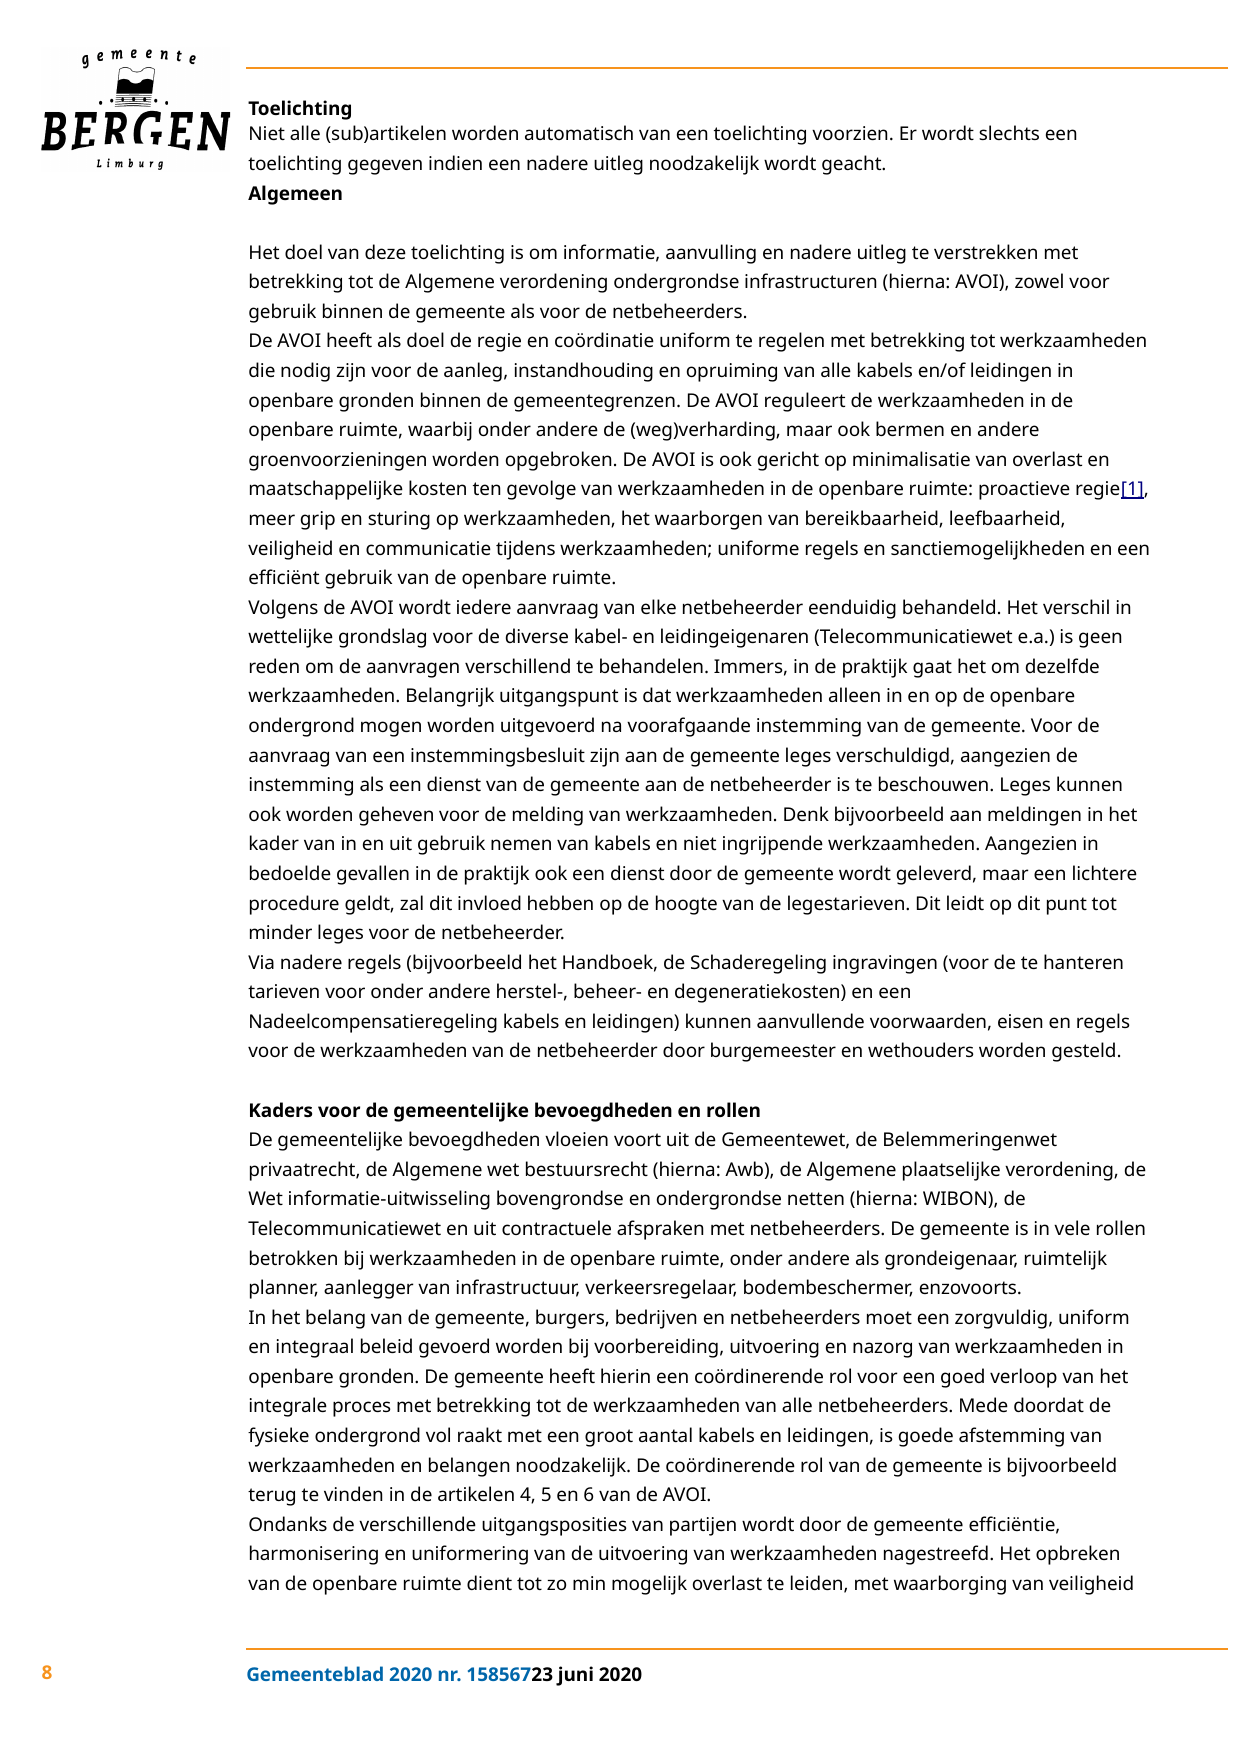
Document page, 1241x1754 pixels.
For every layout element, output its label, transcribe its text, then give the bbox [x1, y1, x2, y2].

text Niet alle (sub)artikelen worden automatisch van een toelichting voorzien. Er wordt slechts een toelichting gegeven indien een nadere uitleg noodzakelijk wordt geacht. [248, 121, 1152, 176]
text De gemeentelijke bevoegdheden vloeien voort uit de Gemeentewet, de Belemmeringenwet privaatrecht, de Algemene wet bestuursrecht (hierna: Awb), de Algemene plaatselijke verordening, de Wet informatie-uitwisseling bovengrondse en ondergrondse netten (hierna: WIBON), de Telecommunicatiewet en uit contractuele afspraken met netbeheerders. De gemeente is in vele rollen betrokken bij werkzaamheden in de openbare ruimte, onder andere als grondeigenaar, ruimtelijk planner, aanlegger van infrastructuur, verkeersregelaar, bodembeschermer, enzovoorts. [248, 1126, 1152, 1300]
picture [41, 47, 231, 172]
text Het doel van deze toelichting is om informatie, aanvulling en nadere uitleg te verstrekken met betrekking tot de Algemene verordening ondergrondse infrastructuren (hierna: AVOI), zowel voor gebruik binnen de gemeente als voor de netbeheerders. [248, 239, 1152, 324]
text In het belang van de gemeente, burgers, bedrijven en netbeheerders moet een zorgvuldig, uniform en integraal beleid gevoerd worden bij voorbereiding, uitvoering en nazorg van werkzaamheden in openbare gronden. De gemeente heeft hierin een coördinerende rol voor een goed verloop van het integrale proces met betrekking tot de werkzaamheden van alle netbeheerders. Mede doordat de fysieke ondergrond vol raakt met een groot aantal kabels en leidingen, is goede afstemming van werkzaamheden en belangen noodzakelijk. De coördinerende rol van de gemeente is bijvoorbeeld terug te vinden in de artikelen 4, 5 en 6 van de AVOI. [248, 1304, 1152, 1507]
text Ondanks de verschillende uitgangsposities van partijen wordt door de gemeente efficiëntie, harmonisering en uniformering van de uitvoering van werkzaamheden nagestreefd. Het opbreken van de openbare ruimte dient tot zo min mogelijk overlast te leiden, met waarborging van veiligheid [248, 1511, 1152, 1596]
text Volgens de AVOI wordt iedere aanvraag van elke netbeheerder eenduidig behandeld. Het verschil in wettelijke grondslag voor de diverse kabel- en leidingeigenaren (Telecommunicatiewet e.a.) is geen reden om de aanvragen verschillend te behandelen. Immers, in de praktijk gaat het om dezelfde werkzaamheden. Belangrijk uitgangspunt is dat werkzaamheden alleen in en op de openbare ondergrond mogen worden uitgevoerd na voorafgaande instemming van de gemeente. Voor de aanvraag van een instemmingsbesluit zijn aan de gemeente leges verschuldigd, aangezien de instemming als een dienst van de gemeente aan de netbeheerder is te beschouwen. Leges kunnen ook worden geheven voor de melding van werkzaamheden. Denk bijvoorbeeld aan meldingen in het kader van in en uit gebruik nemen van kabels en niet ingrijpende werkzaamheden. Aangezien in bedoelde gevallen in de praktijk ook een dienst door de gemeente wordt geleverd, maar een lichtere procedure geldt, zal dit invloed hebben op de hoogte van de legestarieven. Dit leidt op dit punt tot minder leges voor de netbeheerder. [248, 594, 1152, 945]
text De AVOI heeft als doel de regie en coördinatie uniform te regelen met betrekking tot werkzaamheden die nodig zijn voor de aanleg, instandhouding en opruiming van alle kabels en/of leidingen in openbare gronden binnen de gemeentegrenzen. De AVOI reguleert de werkzaamheden in de openbare ruimte, waarbij onder andere de (weg)verharding, maar ook bermen en andere groenvoorzieningen worden opgebroken. De AVOI is ook gericht op minimalisatie van overlast en maatschappelijke kosten ten gevolge van werkzaamheden in de openbare ruimte: proactieve regie[1], meer grip en sturing op werkzaamheden, het waarborgen van bereikbaarheid, leefbaarheid, veiligheid en communicatie tijdens werkzaamheden; uniforme regels en sanctiemogelijkheden en een efficiënt gebruik van de openbare ruimte. [248, 328, 1152, 590]
text Via nadere regels (bijvoorbeeld het Handboek, de Schaderegeling ingravingen (voor de te hanteren tarieven voor onder andere herstel-, beheer- en degeneratiekosten) en een Nadeelcompensatieregeling kabels en leidingen) kunnen aanvullende voorwaarden, eisen en regels voor de werkzaamheden van de netbeheerder door burgemeester en wethouders worden gesteld. [248, 949, 1152, 1063]
text Kaders voor de gemeentelijke bevoegdheden en rollen [248, 1097, 1152, 1123]
text Algemeen [248, 180, 1152, 206]
text Toelichting [248, 95, 1152, 121]
